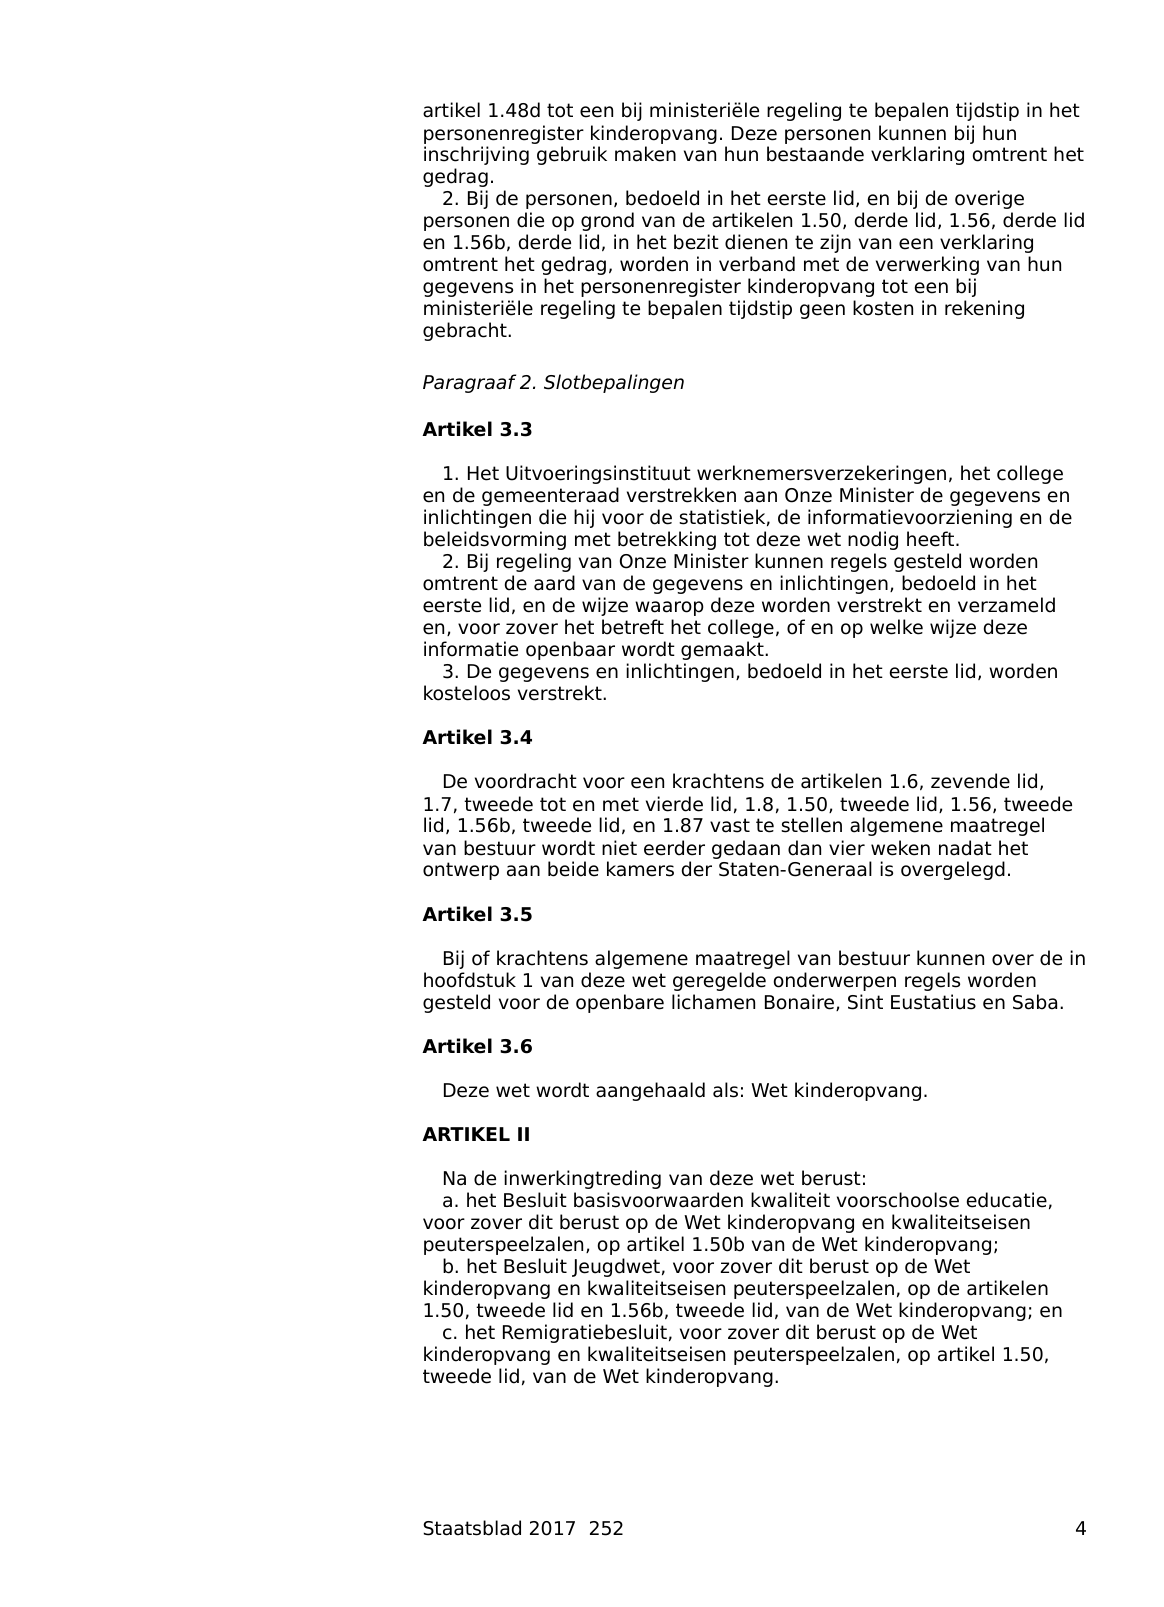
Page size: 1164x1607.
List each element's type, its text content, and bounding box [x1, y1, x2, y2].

text artikel 1.48d tot een bij ministeriële regeling te bepalen tijdstip in het personenregister kinderopvang. Deze personen kunnen bij hun inschrijving gebruik maken van hun bestaande verklaring omtrent het gedrag. [422, 100, 1087, 188]
subtitle Artikel 3.4 [422, 727, 1087, 749]
text a. het Besluit basisvoorwaarden kwaliteit voorschoolse educatie, voor zover dit berust op de Wet kinderopvang en kwaliteitseisen peuterspeelzalen, op artikel 1.50b van de Wet kinderopvang; [422, 1190, 1087, 1256]
text 2. Bij regeling van Onze Minister kunnen regels gesteld worden omtrent de aard van de gegevens en inlichtingen, bedoeld in het eerste lid, en de wijze waarop deze worden verstrekt en verzameld en, voor zover het betreft het college, of en op welke wijze deze informatie openbaar wordt gemaakt. [422, 551, 1087, 661]
text b. het Besluit Jeugdwet, voor zover dit berust op de Wet kinderopvang en kwaliteitseisen peuterspeelzalen, op de artikelen 1.50, tweede lid en 1.56b, tweede lid, van de Wet kinderopvang; en [422, 1256, 1087, 1322]
subtitle Paragraaf 2. Slotbepalingen [422, 372, 1087, 394]
text 2. Bij de personen, bedoeld in het eerste lid, en bij de overige personen die op grond van de artikelen 1.50, derde lid, 1.56, derde lid en 1.56b, derde lid, in het bezit dienen te zijn van een verklaring omtrent het gedrag, worden in verband met de verwerking van hun gegevens in het personenregister kinderopvang tot een bij ministeriële regeling te bepalen tijdstip geen kosten in rekening gebracht. [422, 188, 1087, 342]
subtitle Artikel 3.3 [422, 419, 1087, 441]
text 3. De gegevens en inlichtingen, bedoeld in het eerste lid, worden kosteloos verstrekt. [422, 661, 1087, 705]
subtitle ARTIKEL II [422, 1124, 1087, 1146]
subtitle Artikel 3.6 [422, 1036, 1087, 1058]
text Deze wet wordt aangehaald als: Wet kinderopvang. [422, 1080, 1087, 1102]
subtitle Artikel 3.5 [422, 903, 1087, 926]
text c. het Remigratiebesluit, voor zover dit berust op de Wet kinderopvang en kwaliteitseisen peuterspeelzalen, op artikel 1.50, tweede lid, van de Wet kinderopvang. [422, 1322, 1087, 1388]
text Na de inwerkingtreding van deze wet berust: [422, 1168, 1087, 1190]
text Bij of krachtens algemene maatregel van bestuur kunnen over de in hoofdstuk 1 van deze wet geregelde onderwerpen regels worden gesteld voor de openbare lichamen Bonaire, Sint Eustatius en Saba. [422, 948, 1087, 1014]
text 1. Het Uitvoeringsinstituut werknemersverzekeringen, het college en de gemeenteraad verstrekken aan Onze Minister de gegevens en inlichtingen die hij voor de statistiek, de informatievoorziening en de beleidsvorming met betrekking tot deze wet nodig heeft. [422, 463, 1087, 551]
text De voordracht voor een krachtens de artikelen 1.6, zevende lid, 1.7, tweede tot en met vierde lid, 1.8, 1.50, tweede lid, 1.56, tweede lid, 1.56b, tweede lid, en 1.87 vast te stellen algemene maatregel van bestuur wordt niet eerder gedaan dan vier weken nadat het ontwerp aan beide kamers der Staten-Generaal is overgelegd. [422, 771, 1087, 881]
